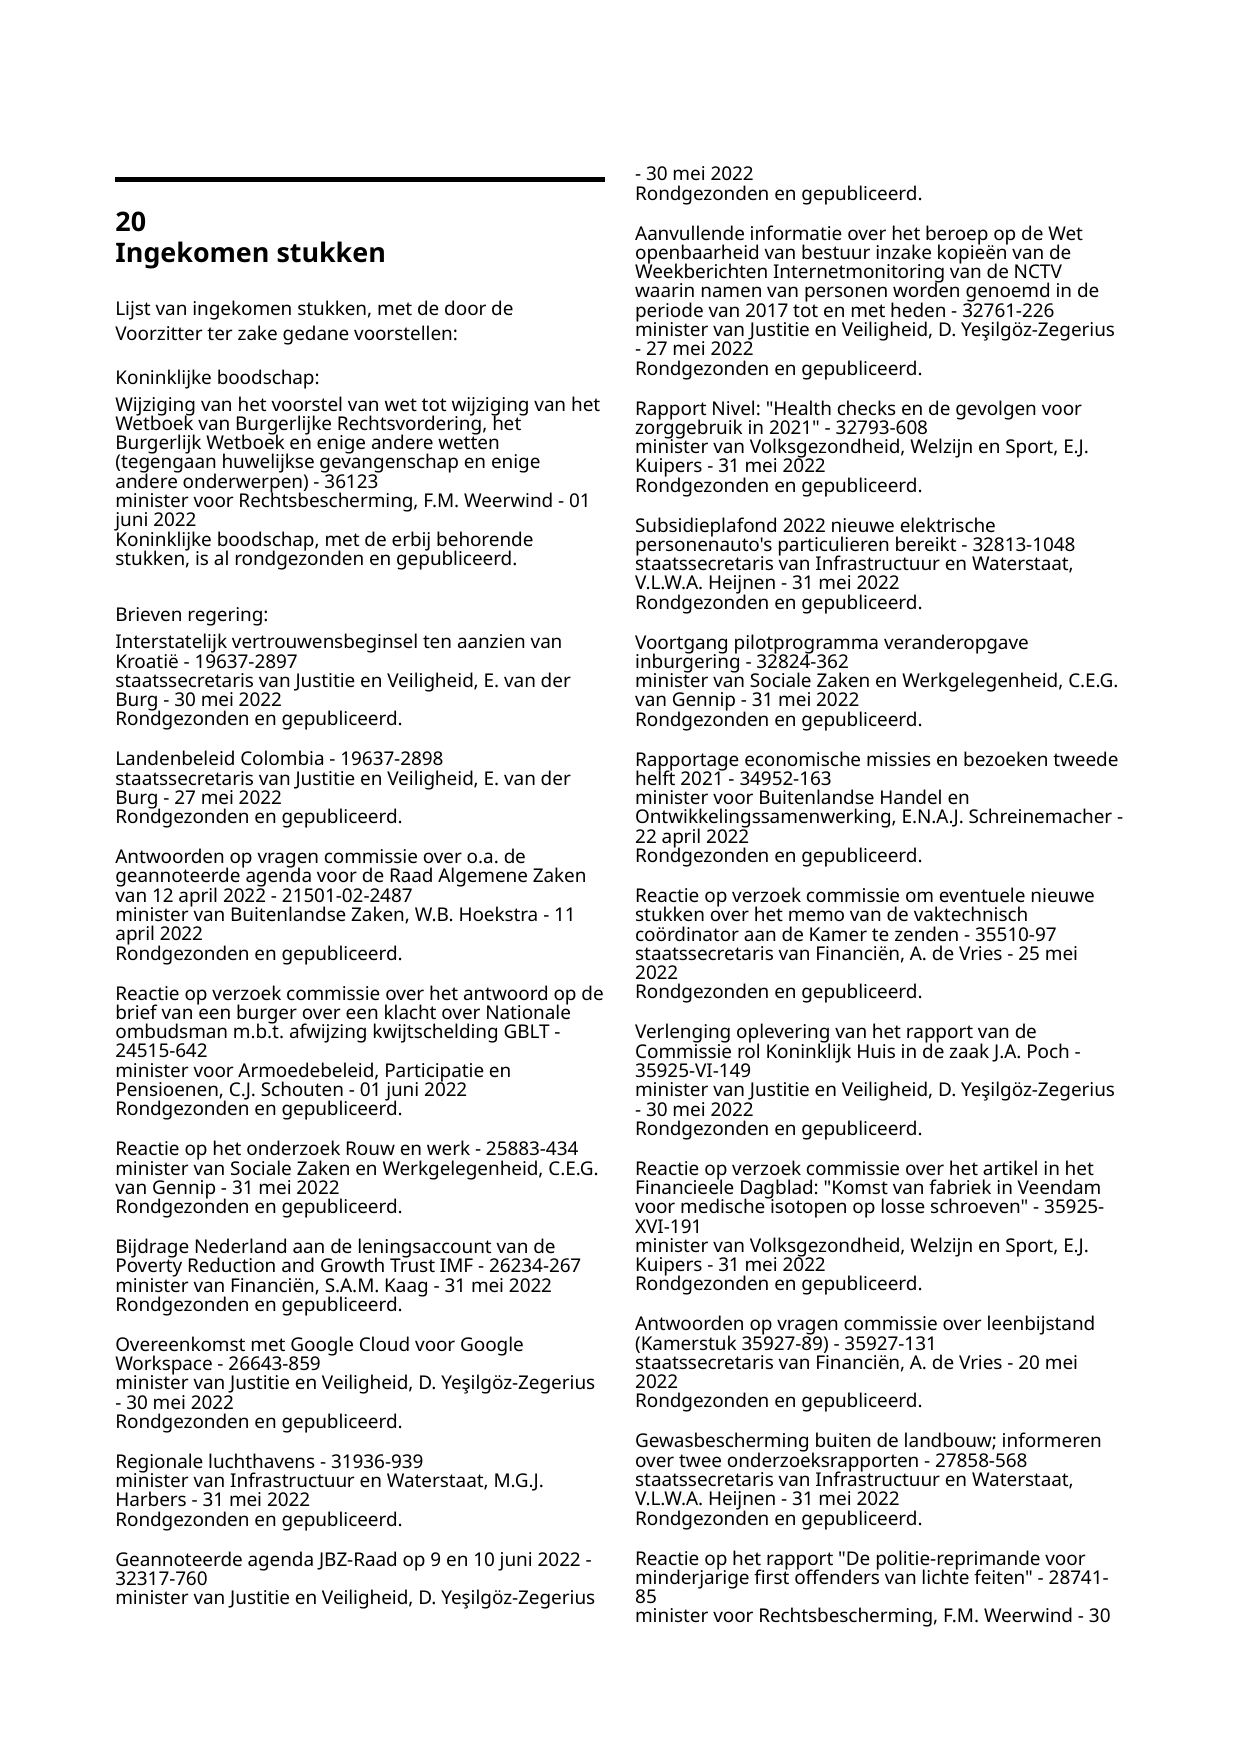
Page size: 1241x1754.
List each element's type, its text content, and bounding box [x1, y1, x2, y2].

text Rondgezonden en gepubliceerd. [115, 1511, 605, 1530]
text Reactie op verzoek commissie over het artikel in het Financieele Dagblad: "Komst van fabriek in Veendam voor medische isotopen op losse schroeven" - 35925-XVI-191 [635, 1160, 1125, 1237]
text Brieven regering: [115, 602, 605, 627]
text Overeenkomst met Google Cloud voor Google Workspace - 26643-859 [115, 1336, 605, 1374]
text staatssecretaris van Financiën, A. de Vries - 25 mei 2022 [635, 945, 1125, 983]
text staatssecretaris van Justitie en Veiligheid, E. van der Burg - 27 mei 2022 [115, 770, 605, 808]
text minister van Justitie en Veiligheid, D. Yeşilgöz-Zegerius [115, 1589, 605, 1608]
text minister van Volksgezondheid, Welzijn en Sport, E.J. Kuipers - 31 mei 2022 [635, 438, 1125, 477]
text Reactie op verzoek commissie om eventuele nieuwe stukken over het memo van de vaktechnisch coördinator aan de Kamer te zenden - 35510-97 [635, 887, 1125, 945]
text Rondgezonden en gepubliceerd. [635, 847, 1125, 866]
text Rondgezonden en gepubliceerd. [635, 594, 1125, 613]
text minister van Buitenlandse Zaken, W.B. Hoekstra - 11 april 2022 [115, 906, 605, 944]
text Rondgezonden en gepubliceerd. [115, 710, 605, 730]
text staatssecretaris van Infrastructuur en Waterstaat, V.L.W.A. Heijnen - 31 mei 2022 [635, 1471, 1125, 1509]
text staatssecretaris van Financiën, A. de Vries - 20 mei 2022 [635, 1354, 1125, 1392]
text Rondgezonden en gepubliceerd. [115, 1296, 605, 1315]
text Rondgezonden en gepubliceerd. [635, 1275, 1125, 1295]
text Wijziging van het voorstel van wet tot wijziging van het Wetboek van Burgerlijke Rechtsvordering, het Burgerlijk Wetboek en enige andere wetten (tegengaan huwelijkse gevangenschap en enige andere onderwerpen) - 36123 [115, 396, 605, 492]
text Rondgezonden en gepubliceerd. [635, 1509, 1125, 1529]
text Landenbeleid Colombia - 19637-2898 [115, 750, 605, 770]
text Rondgezonden en gepubliceerd. [635, 477, 1125, 496]
text minister voor Rechtsbescherming, F.M. Weerwind - 30 [635, 1607, 1125, 1627]
text Gewasbescherming buiten de landbouw; informeren over twee onderzoeksrapporten - 27858-568 [635, 1432, 1125, 1471]
text Rondgezonden en gepubliceerd. [115, 944, 605, 964]
text Rondgezonden en gepubliceerd. [635, 1392, 1125, 1412]
text Rapportage economische missies en bezoeken tweede helft 2021 - 34952-163 [635, 751, 1125, 789]
text Rondgezonden en gepubliceerd. [115, 1413, 605, 1432]
text Lijst van ingekomen stukken, met de door de Voorzitter ter zake gedane voorstellen: [115, 295, 605, 346]
text Koninklijke boodschap: [115, 364, 605, 390]
text Verlenging oplevering van het rapport van de Commissie rol Koninklijk Huis in de zaak J.A. Poch - 35925-VI-149 [635, 1023, 1125, 1081]
text Koninklijke boodschap, met de erbij behorende stukken, is al rondgezonden en gepubliceerd. [115, 531, 605, 569]
text Rondgezonden en gepubliceerd. [635, 711, 1125, 730]
text Bijdrage Nederland aan de leningsaccount van de Poverty Reduction and Growth Trust IMF - 26234-267 [115, 1238, 605, 1277]
text minister van Volksgezondheid, Welzijn en Sport, E.J. Kuipers - 31 mei 2022 [635, 1237, 1125, 1275]
text Rondgezonden en gepubliceerd. [115, 1198, 605, 1217]
text Reactie op het onderzoek Rouw en werk - 25883-434 [115, 1140, 605, 1159]
text staatssecretaris van Infrastructuur en Waterstaat, V.L.W.A. Heijnen - 31 mei 2022 [635, 555, 1125, 594]
text minister voor Buitenlandse Handel en Ontwikkelingssamenwerking, E.N.A.J. Schreinemacher - 22 april 2022 [635, 789, 1125, 847]
text Antwoorden op vragen commissie over leenbijstand (Kamerstuk 35927-89) - 35927-131 [635, 1315, 1125, 1354]
text staatssecretaris van Justitie en Veiligheid, E. van der Burg - 30 mei 2022 [115, 672, 605, 710]
text Regionale luchthavens - 31936-939 [115, 1453, 605, 1472]
text minister voor Armoedebeleid, Participatie en Pensioenen, C.J. Schouten - 01 juni 2022 [115, 1062, 605, 1100]
text Antwoorden op vragen commissie over o.a. de geannoteerde agenda voor de Raad Algemene Zaken van 12 april 2022 - 21501-02-2487 [115, 848, 605, 906]
text Rondgezonden en gepubliceerd. [635, 184, 1125, 204]
text Rondgezonden en gepubliceerd. [115, 1100, 605, 1119]
text Geannoteerde agenda JBZ-Raad op 9 en 10 juni 2022 - 32317-760 [115, 1551, 605, 1589]
text Aanvullende informatie over het beroep op de Wet openbaarheid van bestuur inzake kopieën van de Weekberichten Internetmonitoring van de NCTV waarin namen van personen worden genoemd in de periode van 2017 tot en met heden - 32761-226 [635, 224, 1125, 321]
text Rondgezonden en gepubliceerd. [635, 983, 1125, 1003]
text minister van Infrastructuur en Waterstaat, M.G.J. Harbers - 31 mei 2022 [115, 1472, 605, 1511]
text Reactie op verzoek commissie over het antwoord op de brief van een burger over een klacht over Nationale ombudsman m.b.t. afwijzing kwijtschelding GBLT - 24515-642 [115, 984, 605, 1062]
text minister van Financiën, S.A.M. Kaag - 31 mei 2022 [115, 1277, 605, 1296]
text minister van Sociale Zaken en Werkgelegenheid, C.E.G. van Gennip - 31 mei 2022 [115, 1159, 605, 1198]
text Rondgezonden en gepubliceerd. [115, 808, 605, 827]
text Voortgang pilotprogramma veranderopgave inburgering - 32824-362 [635, 634, 1125, 672]
text Ingekomen stukken [115, 239, 605, 283]
text minister van Justitie en Veiligheid, D. Yeşilgöz-Zegerius - 30 mei 2022 [115, 1374, 605, 1413]
text minister van Justitie en Veiligheid, D. Yeşilgöz-Zegerius - 30 mei 2022 [635, 1081, 1125, 1120]
text Interstatelijk vertrouwensbeginsel ten aanzien van Kroatië - 19637-2897 [115, 633, 605, 672]
text Rondgezonden en gepubliceerd. [635, 359, 1125, 379]
text Reactie op het rapport "De politie-reprimande voor minderjarige first offenders van lichte feiten" - 28741-85 [635, 1549, 1125, 1607]
text Rapport Nivel: "Health checks en de gevolgen voor zorggebruik in 2021" - 32793-608 [635, 399, 1125, 438]
text - 30 mei 2022 [635, 165, 1125, 184]
text Rondgezonden en gepubliceerd. [635, 1120, 1125, 1139]
text minister van Justitie en Veiligheid, D. Yeşilgöz-Zegerius - 27 mei 2022 [635, 321, 1125, 359]
text 20 [115, 203, 605, 239]
text Subsidieplafond 2022 nieuwe elektrische personenauto's particulieren bereikt - 32813-1048 [635, 517, 1125, 555]
text minister van Sociale Zaken en Werkgelegenheid, C.E.G. van Gennip - 31 mei 2022 [635, 672, 1125, 711]
text minister voor Rechtsbescherming, F.M. Weerwind - 01 juni 2022 [115, 492, 605, 531]
